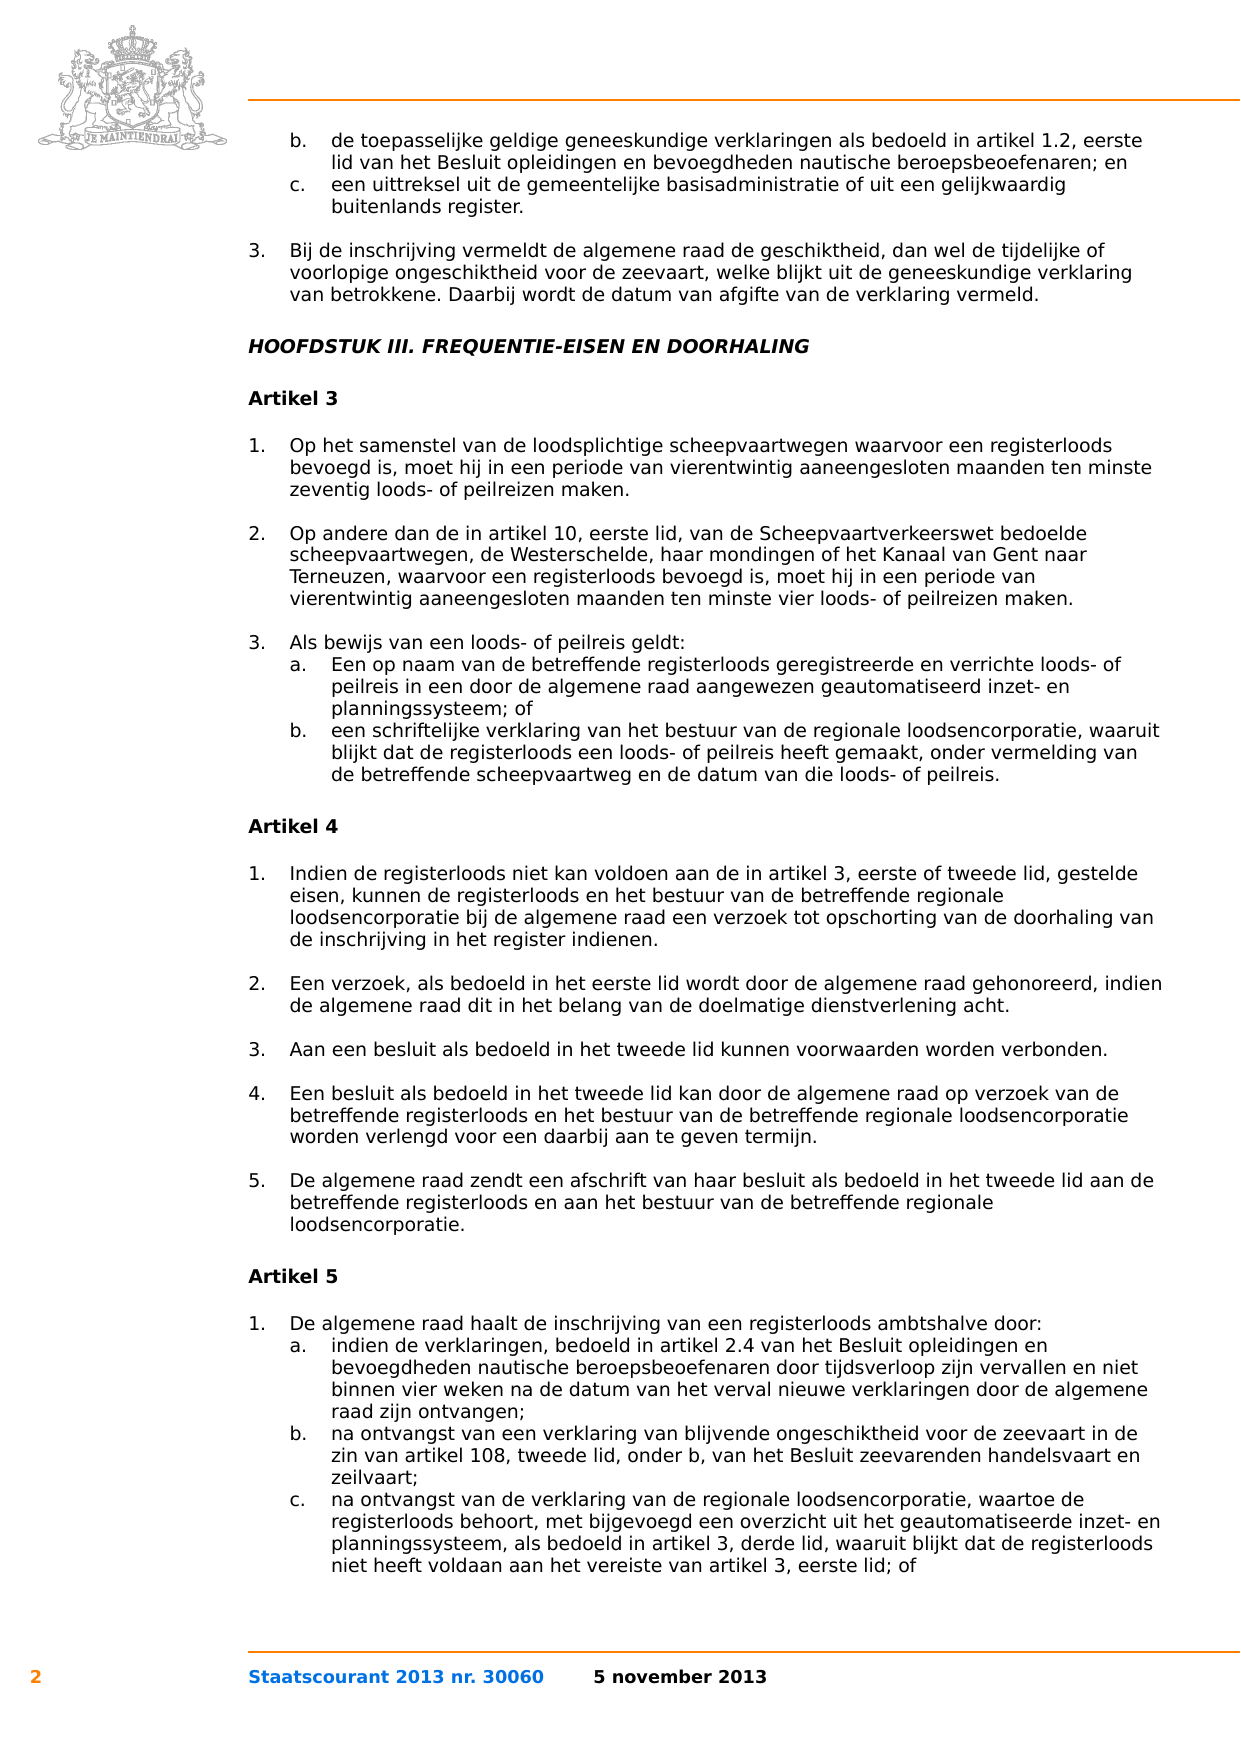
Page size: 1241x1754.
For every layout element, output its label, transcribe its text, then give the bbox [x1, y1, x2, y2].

text b. na ontvangst van een verklaring van blijvende ongeschiktheid voor de zeevaart in de zin van artikel 108, tweede lid, onder b, van het Besluit zeevarenden handelsvaart en zeilvaart; [289, 1423, 1163, 1489]
text 1. Op het samenstel van de loodsplichtige scheepvaartwegen waarvoor een registerloods bevoegd is, moet hij in een periode van vierentwintig aaneengesloten maanden ten minste zeventig loods- of peilreizen maken. [248, 434, 1163, 501]
text 3. Aan een besluit als bedoeld in het tweede lid kunnen voorwaarden worden verbonden. [248, 1039, 1163, 1061]
text 3. Als bewijs van een loods- of peilreis geldt: [248, 632, 1163, 654]
text 1. De algemene raad haalt de inschrijving van een registerloods ambtshalve door: [248, 1313, 1163, 1335]
subtitle Artikel 3 [248, 388, 1163, 409]
text a. indien de verklaringen, bedoeld in artikel 2.4 van het Besluit opleidingen en bevoegdheden nautische beroepsbeoefenaren door tijdsverloop zijn vervallen en niet binnen vier weken na de datum van het verval nieuwe verklaringen door de algemene raad zijn ontvangen; [289, 1335, 1163, 1423]
text c. na ontvangst van de verklaring van de regionale loodsencorporatie, waartoe de registerloods behoort, met bijgevoegd een overzicht uit het geautomatiseerde inzet- en planningssysteem, als bedoeld in artikel 3, derde lid, waaruit blijkt dat de registerloods niet heeft voldaan aan het vereiste van artikel 3, eerste lid; of [289, 1489, 1163, 1577]
text b. de toepasselijke geldige geneeskundige verklaringen als bedoeld in artikel 1.2, eerste lid van het Besluit opleidingen en bevoegdheden nautische beroepsbeoefenaren; en [289, 130, 1163, 174]
text 5. De algemene raad zendt een afschrift van haar besluit als bedoeld in het tweede lid aan de betreffende registerloods en aan het bestuur van de betreffende regionale loodsencorporatie. [248, 1170, 1163, 1236]
picture [38, 25, 227, 150]
text b. een schriftelijke verklaring van het bestuur van de regionale loodsencorporatie, waaruit blijkt dat de registerloods een loods- of peilreis heeft gemaakt, onder vermelding van de betreffende scheepvaartweg en de datum van die loods- of peilreis. [289, 720, 1163, 786]
text 3. Bij de inschrijving vermeldt de algemene raad de geschiktheid, dan wel de tijdelijke of voorlopige ongeschiktheid voor de zeevaart, welke blijkt uit de geneeskundige verklaring van betrokkene. Daarbij wordt de datum van afgifte van de verklaring vermeld. [248, 240, 1163, 306]
text 1. Indien de registerloods niet kan voldoen aan de in artikel 3, eerste of tweede lid, gestelde eisen, kunnen de registerloods en het bestuur van de betreffende regionale loodsencorporatie bij de algemene raad een verzoek tot opschorting van de doorhaling van de inschrijving in het register indienen. [248, 863, 1163, 951]
text a. Een op naam van de betreffende registerloods geregistreerde en verrichte loods- of peilreis in een door de algemene raad aangewezen geautomatiseerd inzet- en planningssysteem; of [289, 654, 1163, 720]
text 4. Een besluit als bedoeld in het tweede lid kan door de algemene raad op verzoek van de betreffende registerloods en het bestuur van de betreffende regionale loodsencorporatie worden verlengd voor een daarbij aan te geven termijn. [248, 1082, 1163, 1148]
subtitle Artikel 4 [248, 816, 1163, 838]
text 2. Een verzoek, als bedoeld in het eerste lid wordt door de algemene raad gehonoreerd, indien de algemene raad dit in het belang van de doelmatige dienstverlening acht. [248, 973, 1163, 1017]
text 2. Op andere dan de in artikel 10, eerste lid, van de Scheepvaartverkeerswet bedoelde scheepvaartwegen, de Westerschelde, haar mondingen of het Kanaal van Gent naar Terneuzen, waarvoor een registerloods bevoegd is, moet hij in een periode van vierentwintig aaneengesloten maanden ten minste vier loods- of peilreizen maken. [248, 522, 1163, 610]
subtitle HOOFDSTUK III. FREQUENTIE-EISEN EN DOORHALING [248, 336, 1163, 358]
text c. een uittreksel uit de gemeentelijke basisadministratie of uit een gelijkwaardig buitenlands register. [289, 174, 1163, 218]
subtitle Artikel 5 [248, 1266, 1163, 1288]
